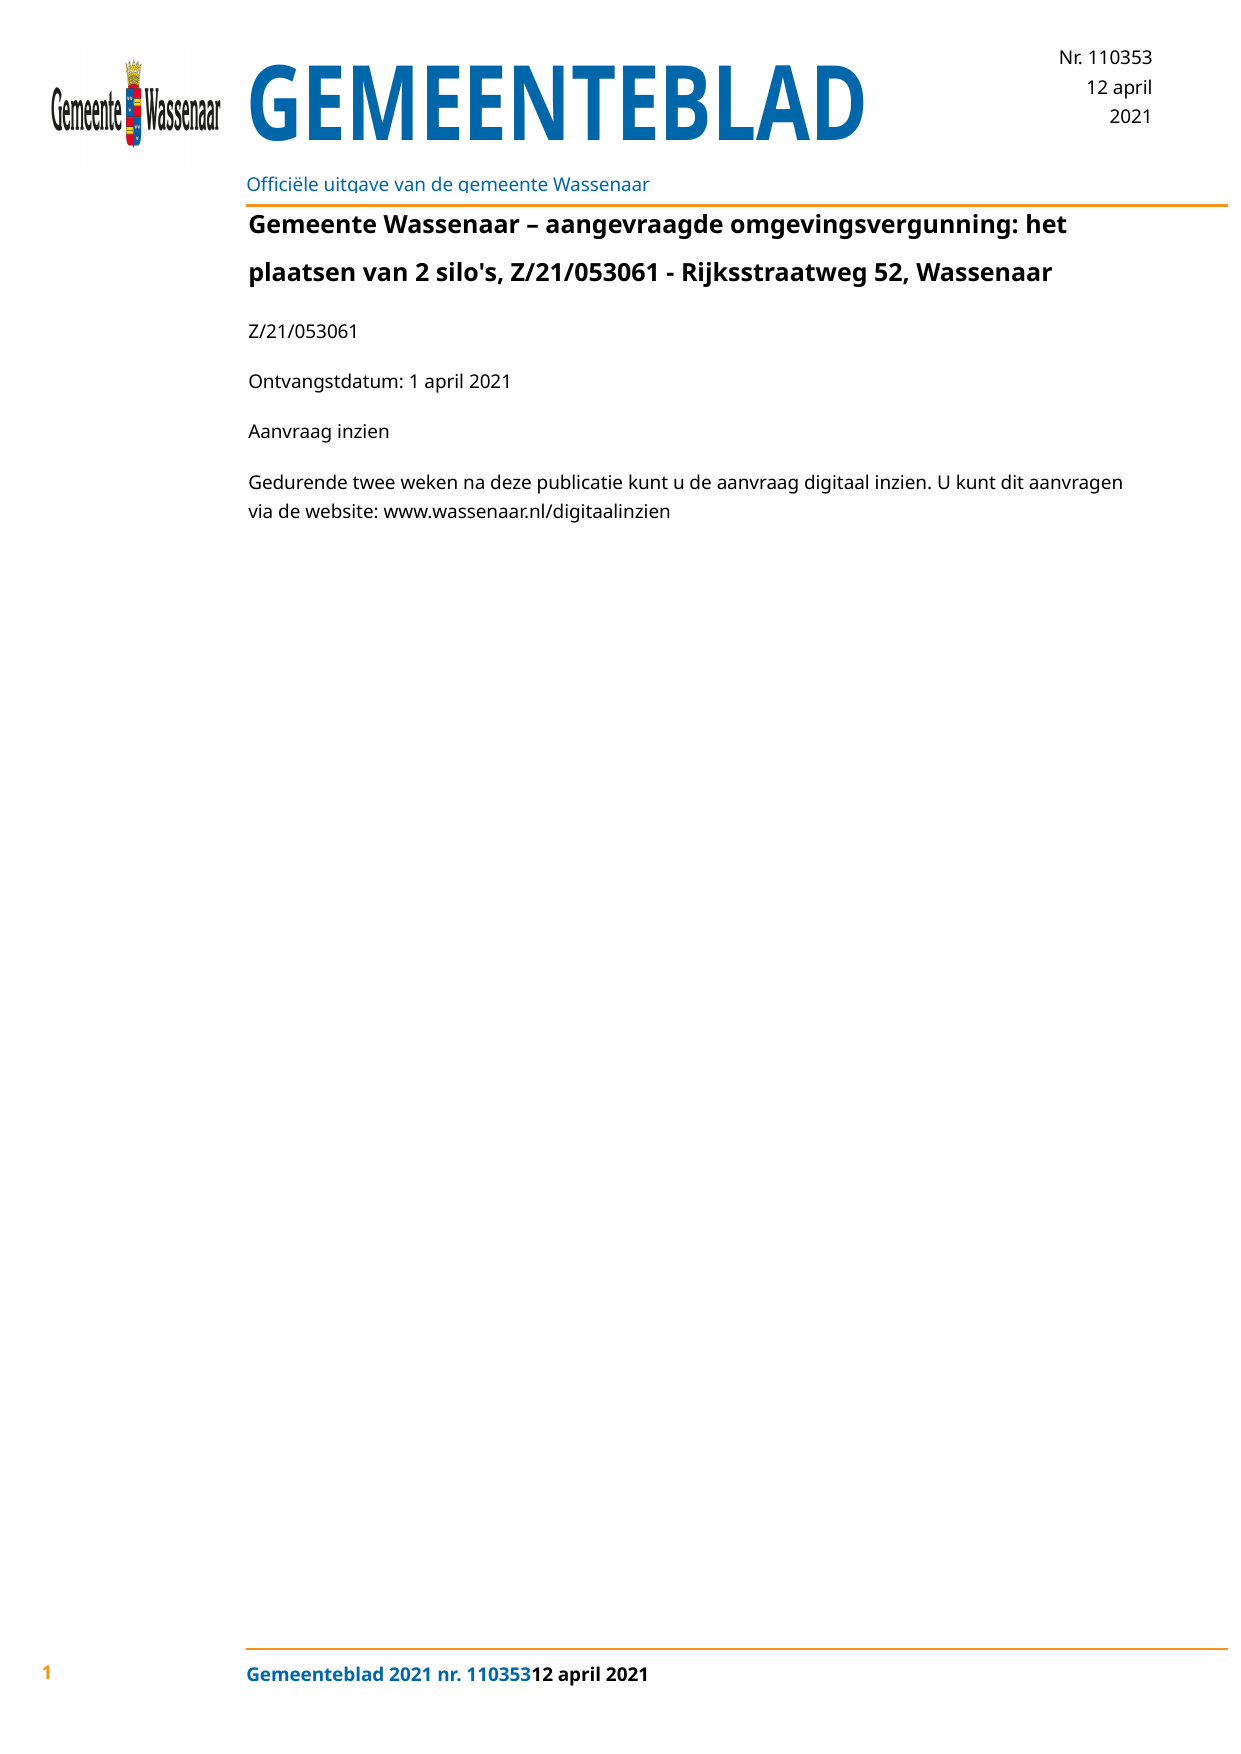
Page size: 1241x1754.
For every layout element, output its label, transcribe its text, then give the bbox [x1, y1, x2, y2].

text Z/21/053061 [248, 318, 1152, 344]
text Gemeente Wassenaar – aangevraagde omgevingsvergunning: het plaatsen van 2 silo's, Z/21/053061 - Rijksstraatweg 52, Wassenaar [248, 207, 1152, 288]
text Gedurende twee weken na deze publicatie kunt u de aanvraag digitaal inzien. U kunt dit aanvragen via de website: www.wassenaar.nl/digitaalinzien [248, 469, 1152, 524]
picture [41, 47, 231, 172]
text Aanvraag inzien [248, 419, 1152, 444]
text Ontvangstdatum: 1 april 2021 [248, 368, 1152, 394]
